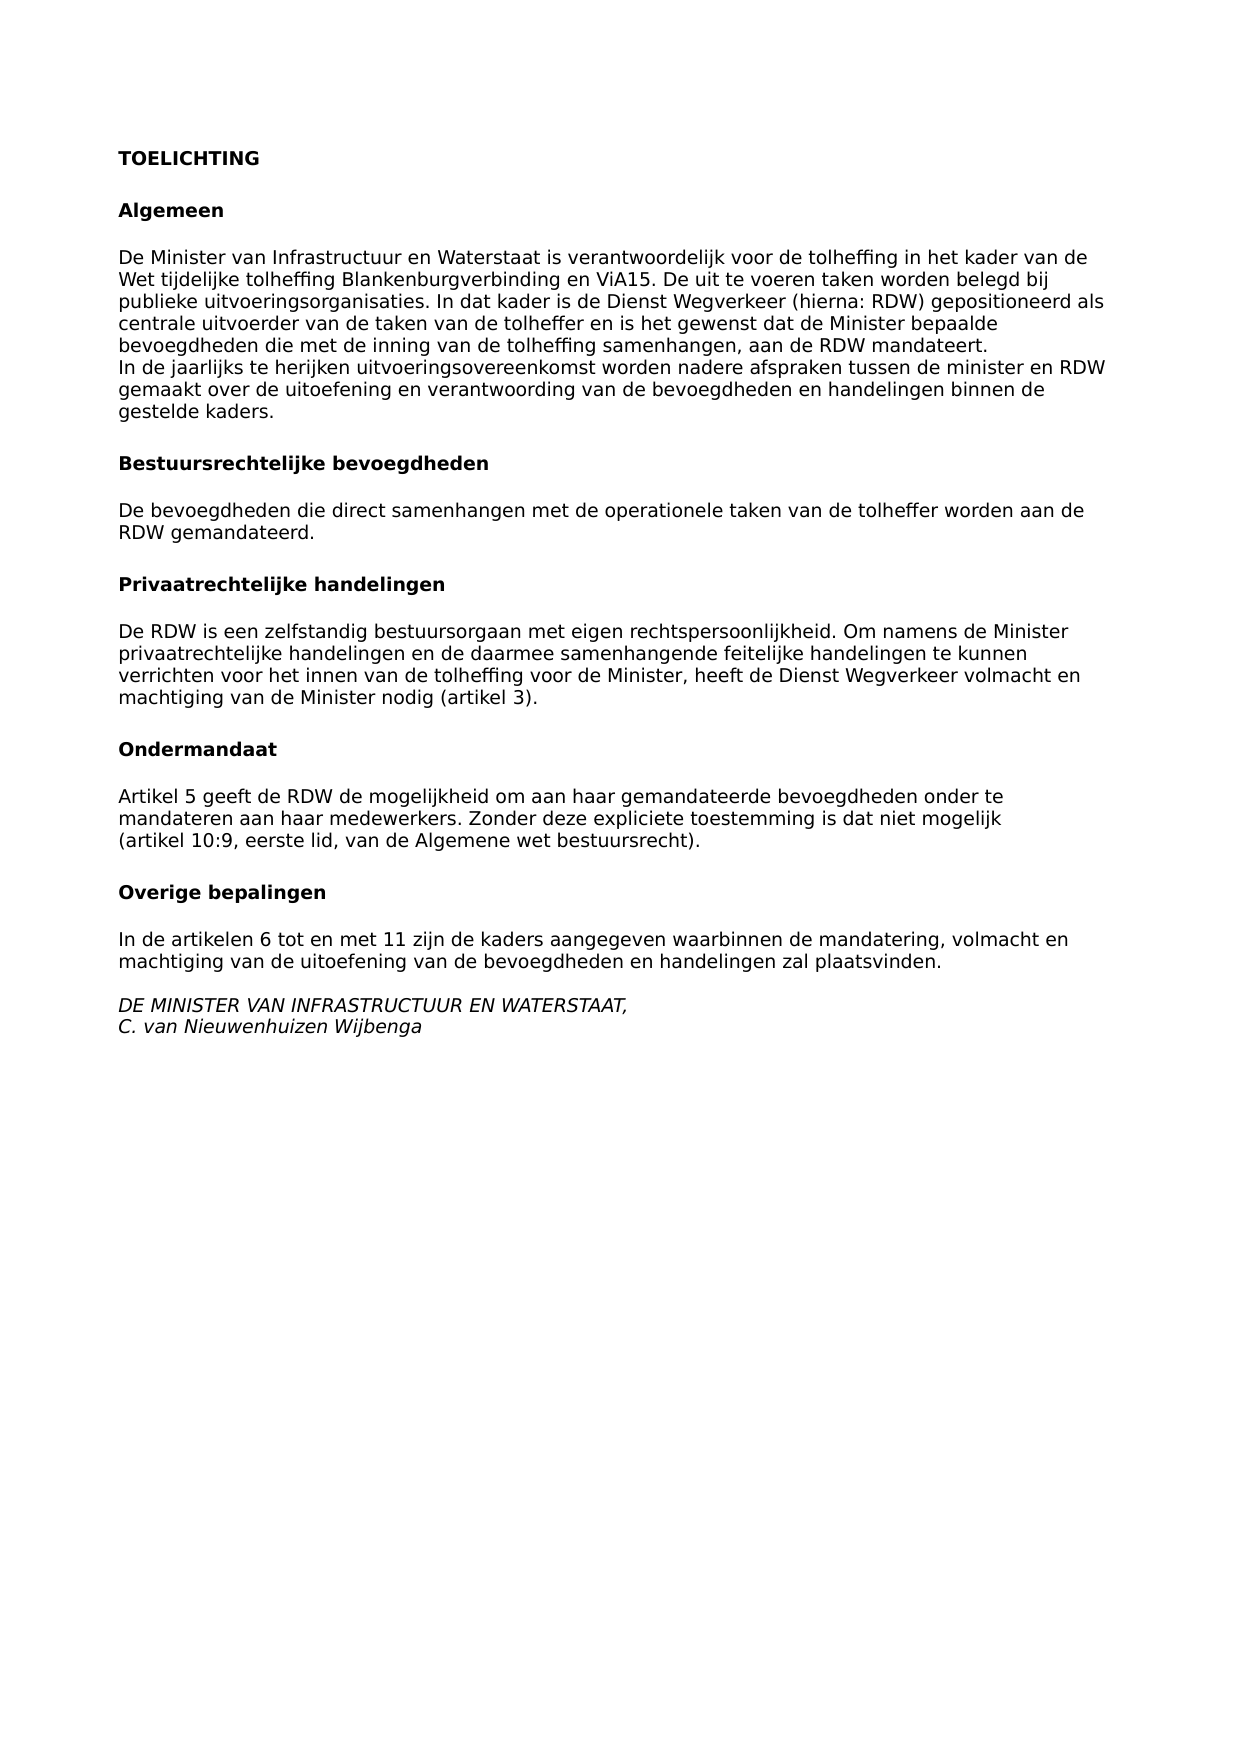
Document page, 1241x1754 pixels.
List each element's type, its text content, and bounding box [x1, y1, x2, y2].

subtitle TOELICHTING [118, 148, 1122, 170]
text De Minister van Infrastructuur en Waterstaat is verantwoordelijk voor de tolheffing in het kader van de Wet tijdelijke tolheffing Blankenburgverbinding en ViA15. De uit te voeren taken worden belegd bij publieke uitvoeringsorganisaties. In dat kader is de Dienst Wegverkeer (hierna: RDW) gepositioneerd als centrale uitvoerder van de taken van de tolheffer en is het gewenst dat de Minister bepaalde bevoegdheden die met de inning van de tolheffing samenhangen, aan de RDW mandateert. [118, 247, 1122, 357]
text Artikel 5 geeft de RDW de mogelijkheid om aan haar gemandateerde bevoegdheden onder te mandateren aan haar medewerkers. Zonder deze expliciete toestemming is dat niet mogelijk (artikel 10:9, eerste lid, van de Algemene wet bestuursrecht). [118, 786, 1122, 852]
subtitle Bestuursrechtelijke bevoegdheden [118, 453, 1122, 475]
text De RDW is een zelfstandig bestuursorgaan met eigen rechtspersoonlijkheid. Om namens de Minister privaatrechtelijke handelingen en de daarmee samenhangende feitelijke handelingen te kunnen verrichten voor het innen van de tolheffing voor de Minister, heeft de Dienst Wegverkeer volmacht en machtiging van de Minister nodig (artikel 3). [118, 621, 1122, 709]
text De bevoegdheden die direct samenhangen met de operationele taken van de tolheffer worden aan de RDW gemandateerd. [118, 500, 1122, 544]
subtitle Ondermandaat [118, 739, 1122, 761]
subtitle Algemeen [118, 200, 1122, 222]
text DE MINISTER VAN INFRASTRUCTUUR EN WATERSTAAT, C. van Nieuwenhuizen Wijbenga [118, 994, 1122, 1038]
text In de artikelen 6 tot en met 11 zijn de kaders aangegeven waarbinnen de mandatering, volmacht en machtiging van de uitoefening van de bevoegdheden en handelingen zal plaatsvinden. [118, 929, 1122, 973]
subtitle Overige bepalingen [118, 882, 1122, 904]
text In de jaarlijks te herijken uitvoeringsovereenkomst worden nadere afspraken tussen de minister en RDW gemaakt over de uitoefening en verantwoording van de bevoegdheden en handelingen binnen de gestelde kaders. [118, 357, 1122, 423]
subtitle Privaatrechtelijke handelingen [118, 574, 1122, 596]
